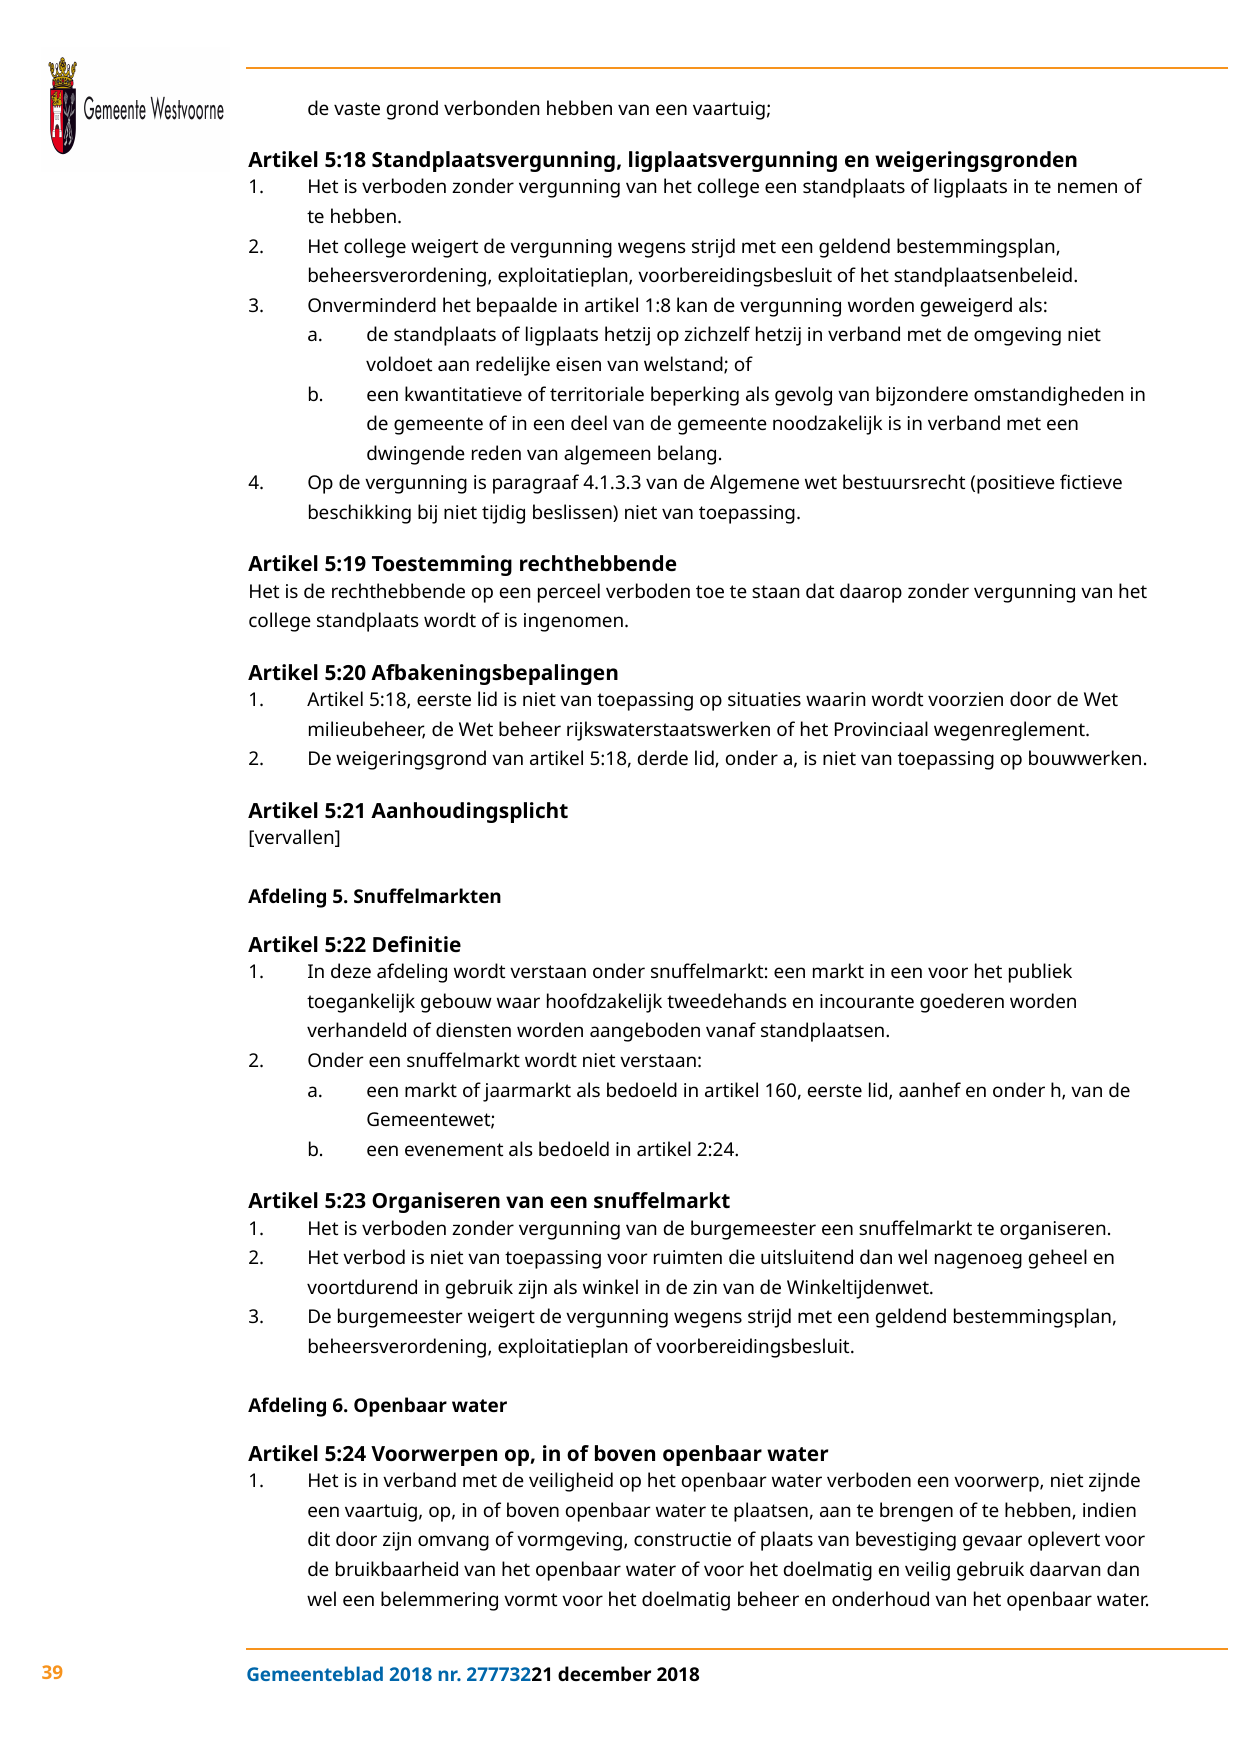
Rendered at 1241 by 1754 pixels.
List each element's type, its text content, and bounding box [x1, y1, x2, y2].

list een evenement als bedoeld in artikel 2:24. [307, 1136, 1152, 1162]
picture [41, 47, 231, 172]
text Artikel 5:24 Voorwerpen op, in of boven openbaar water [248, 1439, 1152, 1467]
list De burgemeester weigert de vergunning wegens strijd met een geldend bestemmingsplan, beheersverordening, exploitatieplan of voorbereidingsbesluit. [248, 1304, 1152, 1359]
text Afdeling 6. Openbaar water [248, 1392, 1152, 1418]
text Artikel 5:20 Afbakeningsbepalingen [248, 658, 1152, 686]
text Artikel 5:22 Definitie [248, 930, 1152, 958]
list Het verbod is niet van toepassing voor ruimten die uitsluitend dan wel nagenoeg geheel en voortdurend in gebruik zijn als winkel in de zin van de Winkeltijdenwet. [248, 1244, 1152, 1300]
list Op de vergunning is paragraaf 4.1.3.3 van de Algemene wet bestuursrecht (positieve fictieve beschikking bij niet tijdig beslissen) niet van toepassing. [248, 469, 1152, 525]
list de standplaats of ligplaats hetzij op zichzelf hetzij in verband met de omgeving niet voldoet aan redelijke eisen van welstand; of [307, 322, 1152, 377]
text Artikel 5:23 Organiseren van een snuffelmarkt [248, 1186, 1152, 1215]
text Artikel 5:21 Aanhoudingsplicht [248, 796, 1152, 824]
list Het college weigert de vergunning wegens strijd met een geldend bestemmingsplan, beheersverordening, exploitatieplan, voorbereidingsbesluit of het standplaatsenbeleid. [248, 233, 1152, 288]
list Onder een snuffelmarkt wordt niet verstaan: [248, 1047, 1152, 1073]
list In deze afdeling wordt verstaan onder snuffelmarkt: een markt in een voor het publiek toegankelijk gebouw waar hoofdzakelijk tweedehands en incourante goederen worden verhandeld of diensten worden aangeboden vanaf standplaatsen. [248, 958, 1152, 1043]
text Afdeling 5. Snuffelmarkten [248, 883, 1152, 909]
list een markt of jaarmarkt als bedoeld in artikel 160, eerste lid, aanhef en onder h, van de Gemeentewet; [307, 1077, 1152, 1132]
list de vaste grond verbonden hebben van een vaartuig; [248, 95, 1152, 121]
list De weigeringsgrond van artikel 5:18, derde lid, onder a, is niet van toepassing op bouwwerken. [248, 746, 1152, 771]
list een kwantitatieve of territoriale beperking als gevolg van bijzondere omstandigheden in de gemeente of in een deel van de gemeente noodzakelijk is in verband met een dwingende reden van algemeen belang. [307, 381, 1152, 466]
text Artikel 5:18 Standplaatsvergunning, ligplaatsvergunning en weigeringsgronden [248, 145, 1152, 174]
list Onverminderd het bepaalde in artikel 1:8 kan de vergunning worden geweigerd als: [248, 292, 1152, 318]
list Het is verboden zonder vergunning van de burgemeester een snuffelmarkt te organiseren. [248, 1215, 1152, 1241]
list Het is verboden zonder vergunning van het college een standplaats of ligplaats in te nemen of te hebben. [248, 174, 1152, 229]
list Het is in verband met de veiligheid op het openbaar water verboden een voorwerp, niet zijnde een vaartuig, op, in of boven openbaar water te plaatsen, aan te brengen of te hebben, indien dit door zijn omvang of vormgeving, constructie of plaats van bevestiging gevaar oplevert voor de bruikbaarheid van het openbaar water of voor het doelmatig en veilig gebruik daarvan dan wel een belemmering vormt voor het doelmatig beheer en onderhoud van het openbaar water. [248, 1467, 1152, 1611]
text Het is de rechthebbende op een perceel verboden toe te staan dat daarop zonder vergunning van het college standplaats wordt of is ingenomen. [248, 578, 1152, 633]
text [vervallen] [248, 824, 1152, 850]
text Artikel 5:19 Toestemming rechthebbende [248, 549, 1152, 578]
list Artikel 5:18, eerste lid is niet van toepassing op situaties waarin wordt voorzien door de Wet milieubeheer, de Wet beheer rijkswaterstaatswerken of het Provinciaal wegenreglement. [248, 686, 1152, 742]
